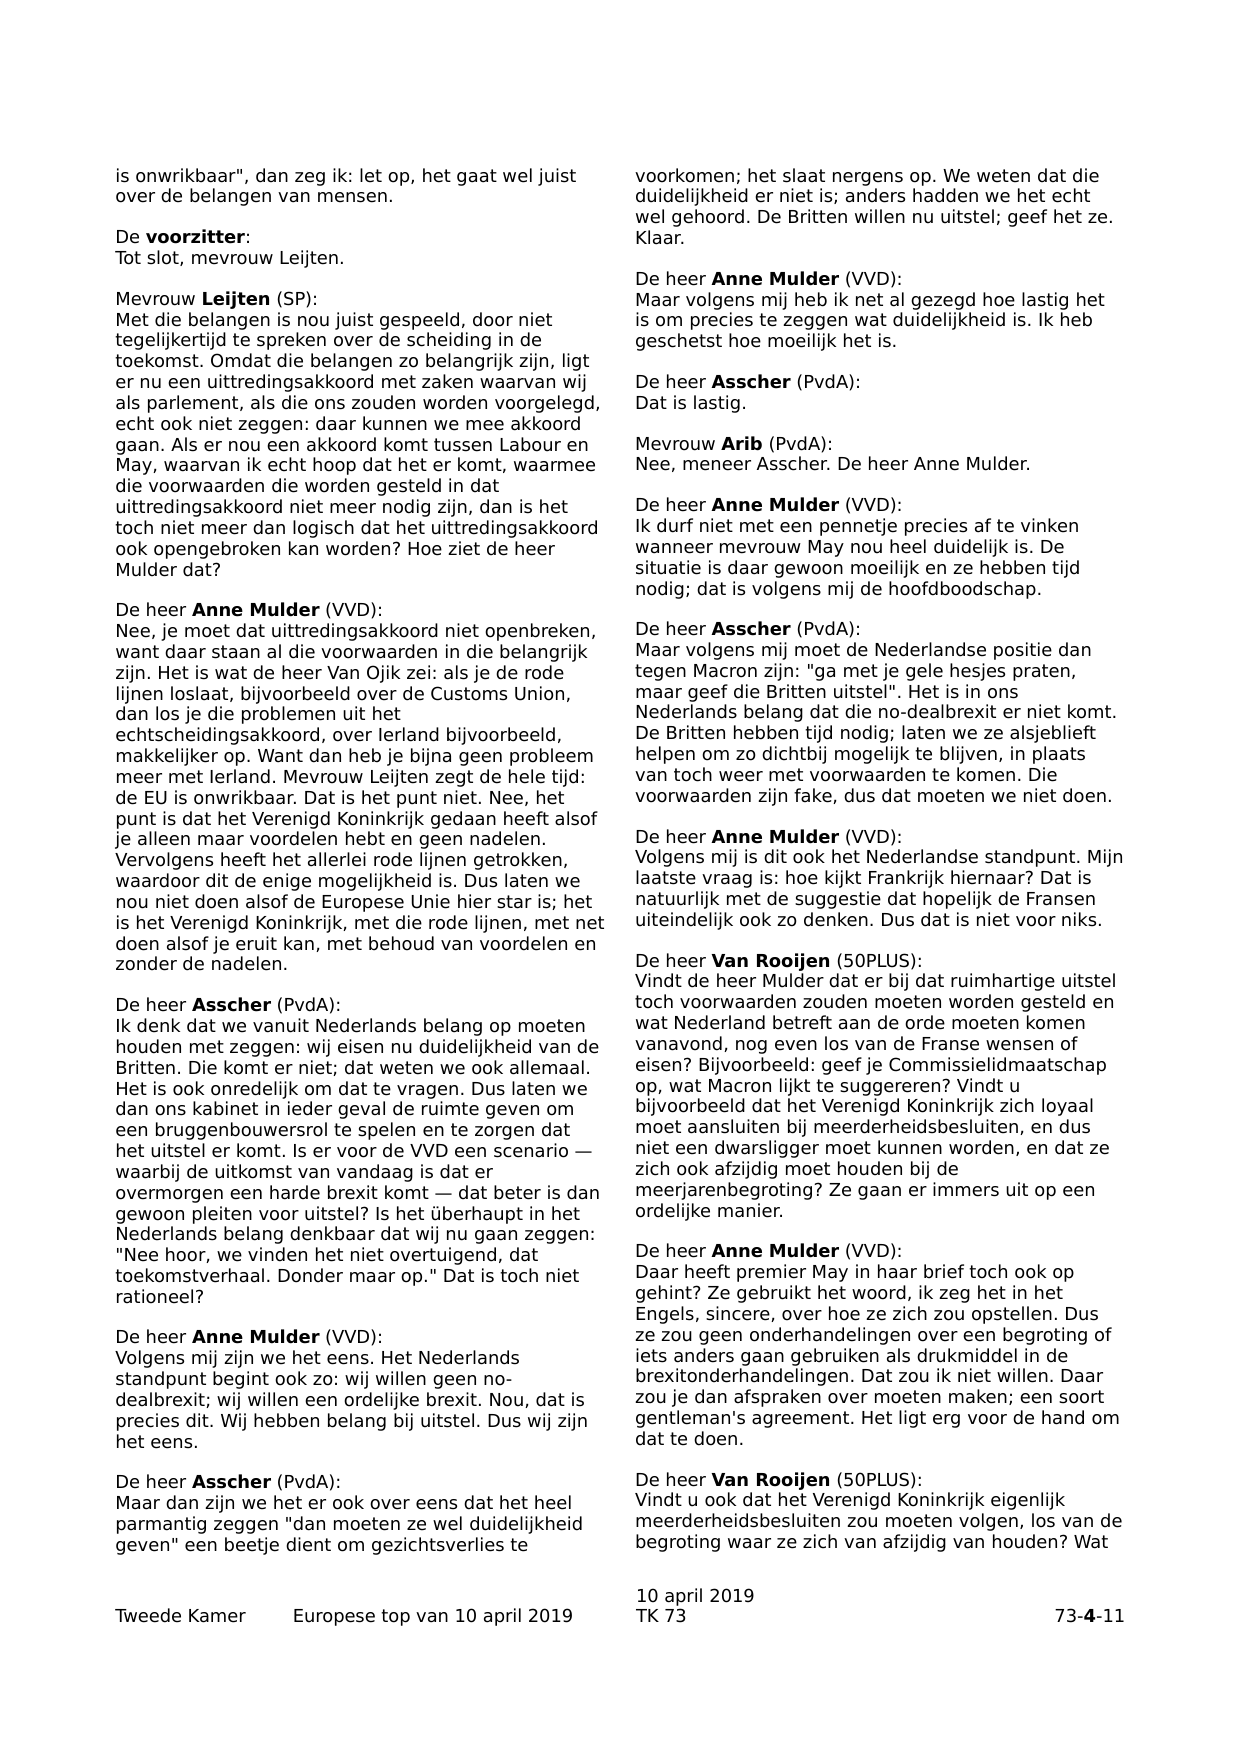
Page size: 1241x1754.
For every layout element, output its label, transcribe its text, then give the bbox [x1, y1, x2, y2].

text Maar volgens mij moet de Nederlandse positie dan tegen Macron zijn: "ga met je gele hesjes praten, maar geef die Britten uitstel". Het is in ons Nederlands belang dat die no-dealbrexit er niet komt. De Britten hebben tijd nodig; laten we ze alsjeblieft helpen om zo dichtbij mogelijk te blijven, in plaats van toch weer met voorwaarden te komen. Die voorwaarden zijn fake, dus dat moeten we niet doen. [635, 640, 1125, 806]
text De heer Asscher (PvdA): [635, 372, 1125, 393]
text Volgens mij is dit ook het Nederlandse standpunt. Mijn laatste vraag is: hoe kijkt Frankrijk hiernaar? Dat is natuurlijk met de suggestie dat hopelijk de Fransen uiteindelijk ook zo denken. Dus dat is niet voor niks. [635, 847, 1125, 931]
text Maar dan zijn we het er ook over eens dat het heel parmantig zeggen "dan moeten ze wel duidelijkheid geven" een beetje dient om gezichtsverlies te [115, 1493, 605, 1556]
text Vindt de heer Mulder dat er bij dat ruimhartige uitstel toch voorwaarden zouden moeten worden gesteld en wat Nederland betreft aan de orde moeten komen vanavond, nog even los van de Franse wensen of eisen? Bijvoorbeeld: geef je Commissielidmaatschap op, wat Macron lijkt te suggereren? Vindt u bijvoorbeeld dat het Verenigd Koninkrijk zich loyaal moet aansluiten bij meerderheidsbesluiten, en dus niet een dwarsligger moet kunnen worden, en dat ze zich ook afzijdig moet houden bij de meerjarenbegroting? Ze gaan er immers uit op een ordelijke manier. [635, 971, 1125, 1221]
text De heer Anne Mulder (VVD): [115, 1327, 605, 1348]
text De heer Anne Mulder (VVD): [635, 826, 1125, 847]
text voorkomen; het slaat nergens op. We weten dat die duidelijkheid er niet is; anders hadden we het echt wel gehoord. De Britten willen nu uitstel; geef het ze. Klaar. [635, 165, 1125, 249]
text De heer Anne Mulder (VVD): [635, 269, 1125, 289]
text Mevrouw Leijten (SP): [115, 288, 605, 309]
text De heer Asscher (PvdA): [115, 1472, 605, 1493]
text De heer Anne Mulder (VVD): [115, 600, 605, 621]
text De heer Anne Mulder (VVD): [635, 1241, 1125, 1262]
text Met die belangen is nou juist gespeeld, door niet tegelijkertijd te spreken over de scheiding in de toekomst. Omdat die belangen zo belangrijk zijn, ligt er nu een uittredingsakkoord met zaken waarvan wij als parlement, als die ons zouden worden voorgelegd, echt ook niet zeggen: daar kunnen we mee akkoord gaan. Als er nou een akkoord komt tussen Labour en May, waarvan ik echt hoop dat het er komt, waarmee die voorwaarden die worden gesteld in dat uittredingsakkoord niet meer nodig zijn, dan is het toch niet meer dan logisch dat het uittredingsakkoord ook opengebroken kan worden? Hoe ziet de heer Mulder dat? [115, 309, 605, 580]
text Vindt u ook dat het Verenigd Koninkrijk eigenlijk meerderheidsbesluiten zou moeten volgen, los van de begroting waar ze zich van afzijdig van houden? Wat [635, 1490, 1125, 1553]
text Daar heeft premier May in haar brief toch ook op gehint? Ze gebruikt het woord, ik zeg het in het Engels, sincere, over hoe ze zich zou opstellen. Dus ze zou geen onderhandelingen over een begroting of iets anders gaan gebruiken als drukmiddel in de brexitonderhandelingen. Dat zou ik niet willen. Daar zou je dan afspraken over moeten maken; een soort gentleman's agreement. Het ligt erg voor de hand om dat te doen. [635, 1262, 1125, 1449]
text Mevrouw Arib (PvdA): [635, 433, 1125, 454]
text De heer Anne Mulder (VVD): [635, 495, 1125, 516]
text Ik durf niet met een pennetje precies af te vinken wanneer mevrouw May nou heel duidelijk is. De situatie is daar gewoon moeilijk en ze hebben tijd nodig; dat is volgens mij de hoofdboodschap. [635, 516, 1125, 599]
text Tot slot, mevrouw Leijten. [115, 248, 605, 268]
text Nee, je moet dat uittredingsakkoord niet openbreken, want daar staan al die voorwaarden in die belangrijk zijn. Het is wat de heer Van Ojik zei: als je de rode lijnen loslaat, bijvoorbeeld over de Customs Union, dan los je die problemen uit het echtscheidingsakkoord, over Ierland bijvoorbeeld, makkelijker op. Want dan heb je bijna geen probleem meer met Ierland. Mevrouw Leijten zegt de hele tijd: de EU is onwrikbaar. Dat is het punt niet. Nee, het punt is dat het Verenigd Koninkrijk gedaan heeft alsof je alleen maar voordelen hebt en geen nadelen. Vervolgens heeft het allerlei rode lijnen getrokken, waardoor dit de enige mogelijkheid is. Dus laten we nou niet doen alsof de Europese Unie hier star is; het is het Verenigd Koninkrijk, met die rode lijnen, met net doen alsof je eruit kan, met behoud van voordelen en zonder de nadelen. [115, 621, 605, 975]
text is onwrikbaar", dan zeg ik: let op, het gaat wel juist over de belangen van mensen. [115, 165, 605, 207]
text Nee, meneer Asscher. De heer Anne Mulder. [635, 454, 1125, 475]
text De heer Asscher (PvdA): [115, 995, 605, 1016]
text De heer Van Rooijen (50PLUS): [635, 1469, 1125, 1490]
text Volgens mij zijn we het eens. Het Nederlands standpunt begint ook zo: wij willen geen no-dealbrexit; wij willen een ordelijke brexit. Nou, dat is precies dit. Wij hebben belang bij uitstel. Dus wij zijn het eens. [115, 1348, 605, 1452]
text Dat is lastig. [635, 393, 1125, 413]
text Ik denk dat we vanuit Nederlands belang op moeten houden met zeggen: wij eisen nu duidelijkheid van de Britten. Die komt er niet; dat weten we ook allemaal. Het is ook onredelijk om dat te vragen. Dus laten we dan ons kabinet in ieder geval de ruimte geven om een bruggenbouwersrol te spelen en te zorgen dat het uitstel er komt. Is er voor de VVD een scenario — waarbij de uitkomst van vandaag is dat er overmorgen een harde brexit komt — dat beter is dan gewoon pleiten voor uitstel? Is het überhaupt in het Nederlands belang denkbaar dat wij nu gaan zeggen: "Nee hoor, we vinden het niet overtuigend, dat toekomstverhaal. Donder maar op." Dat is toch niet rationeel? [115, 1016, 605, 1307]
text De heer Van Rooijen (50PLUS): [635, 951, 1125, 971]
text Maar volgens mij heb ik net al gezegd hoe lastig het is om precies te zeggen wat duidelijkheid is. Ik heb geschetst hoe moeilijk het is. [635, 289, 1125, 352]
text De heer Asscher (PvdA): [635, 619, 1125, 640]
text De voorzitter: [115, 227, 605, 248]
